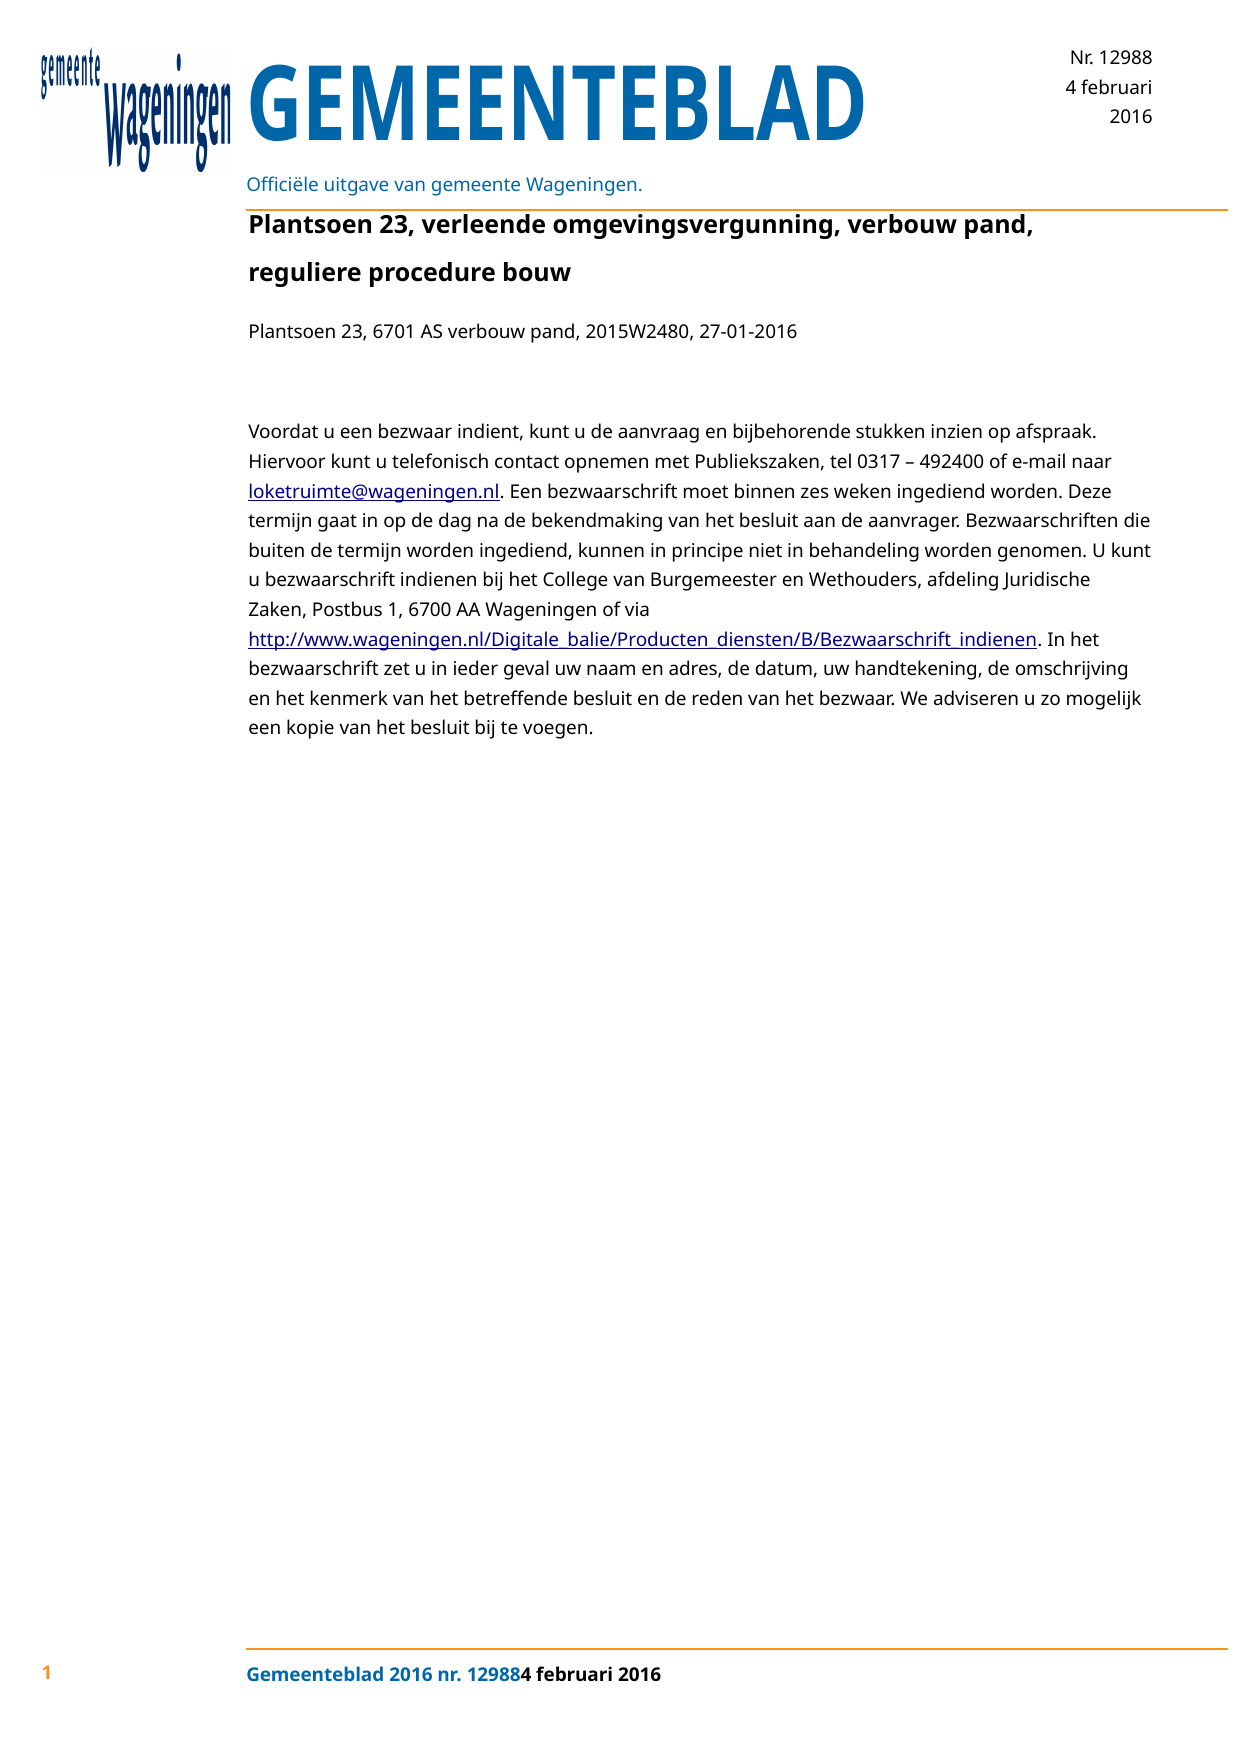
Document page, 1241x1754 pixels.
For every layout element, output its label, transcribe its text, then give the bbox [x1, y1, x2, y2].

picture [41, 47, 231, 172]
text Plantsoen 23, verleende omgevingsvergunning, verbouw pand, reguliere procedure bouw [248, 211, 1152, 288]
text Plantsoen 23, 6701 AS verbouw pand, 2015W2480, 27-01-2016 [248, 318, 1152, 344]
text Voordat u een bezwaar indient, kunt u de aanvraag en bijbehorende stukken inzien op afspraak. Hiervoor kunt u telefonisch contact opnemen met Publiekszaken, tel 0317 – 492400 of e-mail naar loketruimte@wageningen.nl. Een bezwaarschrift moet binnen zes weken ingediend worden. Deze termijn gaat in op de dag na de bekendmaking van het besluit aan de aanvrager. Bezwaarschriften die buiten de termijn worden ingediend, kunnen in principe niet in behandeling worden genomen. U kunt u bezwaarschrift indienen bij het College van Burgemeester en Wethouders, afdeling Juridische Zaken, Postbus 1, 6700 AA Wageningen of via http://www.wageningen.nl/Digitale_balie/Producten_diensten/B/Bezwaarschrift_indienen. In het bezwaarschrift zet u in ieder geval uw naam en adres, de datum, uw handtekening, de omschrijving en het kenmerk van het betreffende besluit en de reden van het bezwaar. We adviseren u zo mogelijk een kopie van het besluit bij te voegen. [248, 419, 1152, 740]
